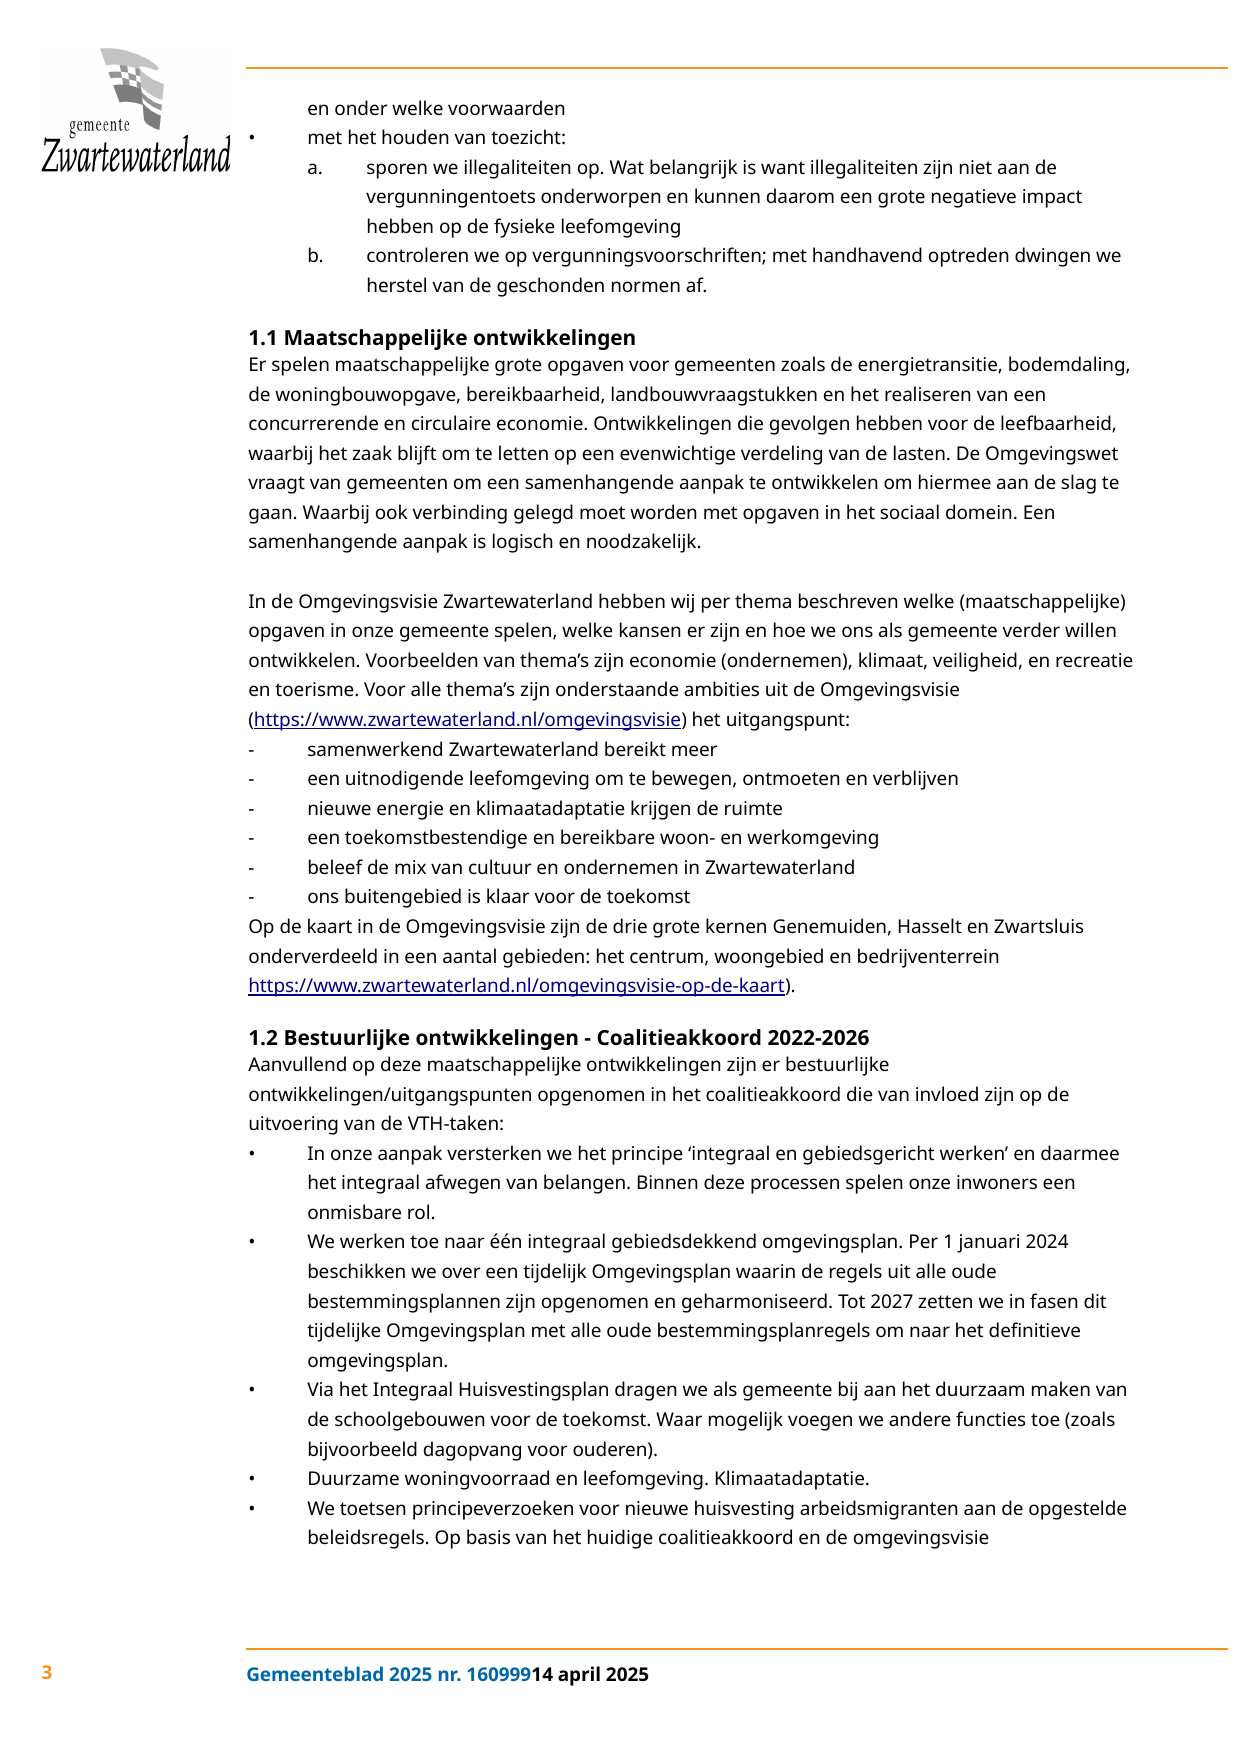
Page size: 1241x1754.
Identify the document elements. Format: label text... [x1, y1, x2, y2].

list met het houden van toezicht: [248, 124, 1152, 150]
list sporen we illegaliteiten op. Wat belangrijk is want illegaliteiten zijn niet aan de vergunningentoets onderworpen en kunnen daarom een grote negatieve impact hebben op de fysieke leefomgeving [307, 154, 1152, 239]
list controleren we op vergunningsvoorschriften; met handhavend optreden dwingen we herstel van de geschonden normen af. [307, 243, 1152, 298]
list een toekomstbestendige en bereikbare woon- en werkomgeving [248, 824, 1152, 850]
list en onder welke voorwaarden [248, 95, 1152, 121]
list ons buitengebied is klaar voor de toekomst [248, 884, 1152, 909]
list beleef de mix van cultuur en ondernemen in Zwartewaterland [248, 854, 1152, 880]
picture [41, 47, 231, 172]
text 1.1 Maatschappelijke ontwikkelingen [248, 323, 1152, 351]
text Op de kaart in de Omgevingsvisie zijn de drie grote kernen Genemuiden, Hasselt en Zwartsluis onderverdeeld in een aantal gebieden: het centrum, woongebied en bedrijventerrein https://www.zwartewaterland.nl/omgevingsvisie-op-de-kaart). [248, 913, 1152, 998]
text 1.2 Bestuurlijke ontwikkelingen - Coalitieakkoord 2022-2026 [248, 1023, 1152, 1051]
list Duurzame woningvoorraad en leefomgeving. Klimaatadaptatie. [248, 1465, 1152, 1491]
list We werken toe naar één integraal gebiedsdekkend omgevingsplan. Per 1 januari 2024 beschikken we over een tijdelijk Omgevingsplan waarin de regels uit alle oude bestemmingsplannen zijn opgenomen en geharmoniseerd. Tot 2027 zetten we in fasen dit tijdelijke Omgevingsplan met alle oude bestemmingsplanregels om naar het definitieve omgevingsplan. [248, 1229, 1152, 1373]
text Aanvullend op deze maatschappelijke ontwikkelingen zijn er bestuurlijke ontwikkelingen/uitgangspunten opgenomen in het coalitieakkoord die van invloed zijn op de uitvoering van de VTH-taken: [248, 1051, 1152, 1136]
list samenwerkend Zwartewaterland bereikt meer [248, 736, 1152, 761]
list We toetsen principeverzoeken voor nieuwe huisvesting arbeidsmigranten aan de opgestelde beleidsregels. Op basis van het huidige coalitieakkoord en de omgevingsvisie [248, 1495, 1152, 1550]
text Er spelen maatschappelijke grote opgaven voor gemeenten zoals de energietransitie, bodemdaling, de woningbouwopgave, bereikbaarheid, landbouwvraagstukken en het realiseren van een concurrerende en circulaire economie. Ontwikkelingen die gevolgen hebben voor de leefbaarheid, waarbij het zaak blijft om te letten op een evenwichtige verdeling van de lasten. De Omgevingswet vraagt van gemeenten om een samenhangende aanpak te ontwikkelen om hiermee aan de slag te gaan. Waarbij ook verbinding gelegd moet worden met opgaven in het sociaal domein. Een samenhangende aanpak is logisch en noodzakelijk. [248, 351, 1152, 554]
list In onze aanpak versterken we het principe ‘integraal en gebiedsgericht werken’ en daarmee het integraal afwegen van belangen. Binnen deze processen spelen onze inwoners een onmisbare rol. [248, 1140, 1152, 1225]
list een uitnodigende leefomgeving om te bewegen, ontmoeten en verblijven [248, 765, 1152, 791]
list nieuwe energie en klimaatadaptatie krijgen de ruimte [248, 795, 1152, 821]
text In de Omgevingsvisie Zwartewaterland hebben wij per thema beschreven welke (maatschappelijke) opgaven in onze gemeente spelen, welke kansen er zijn en hoe we ons als gemeente verder willen ontwikkelen. Voorbeelden van thema’s zijn economie (ondernemen), klimaat, veiligheid, en recreatie en toerisme. Voor alle thema’s zijn onderstaande ambities uit de Omgevingsvisie (https://www.zwartewaterland.nl/omgevingsvisie) het uitgangspunt: [248, 588, 1152, 732]
list Via het Integraal Huisvestingsplan dragen we als gemeente bij aan het duurzaam maken van de schoolgebouwen voor de toekomst. Waar mogelijk voegen we andere functies toe (zoals bijvoorbeeld dagopvang voor ouderen). [248, 1377, 1152, 1462]
